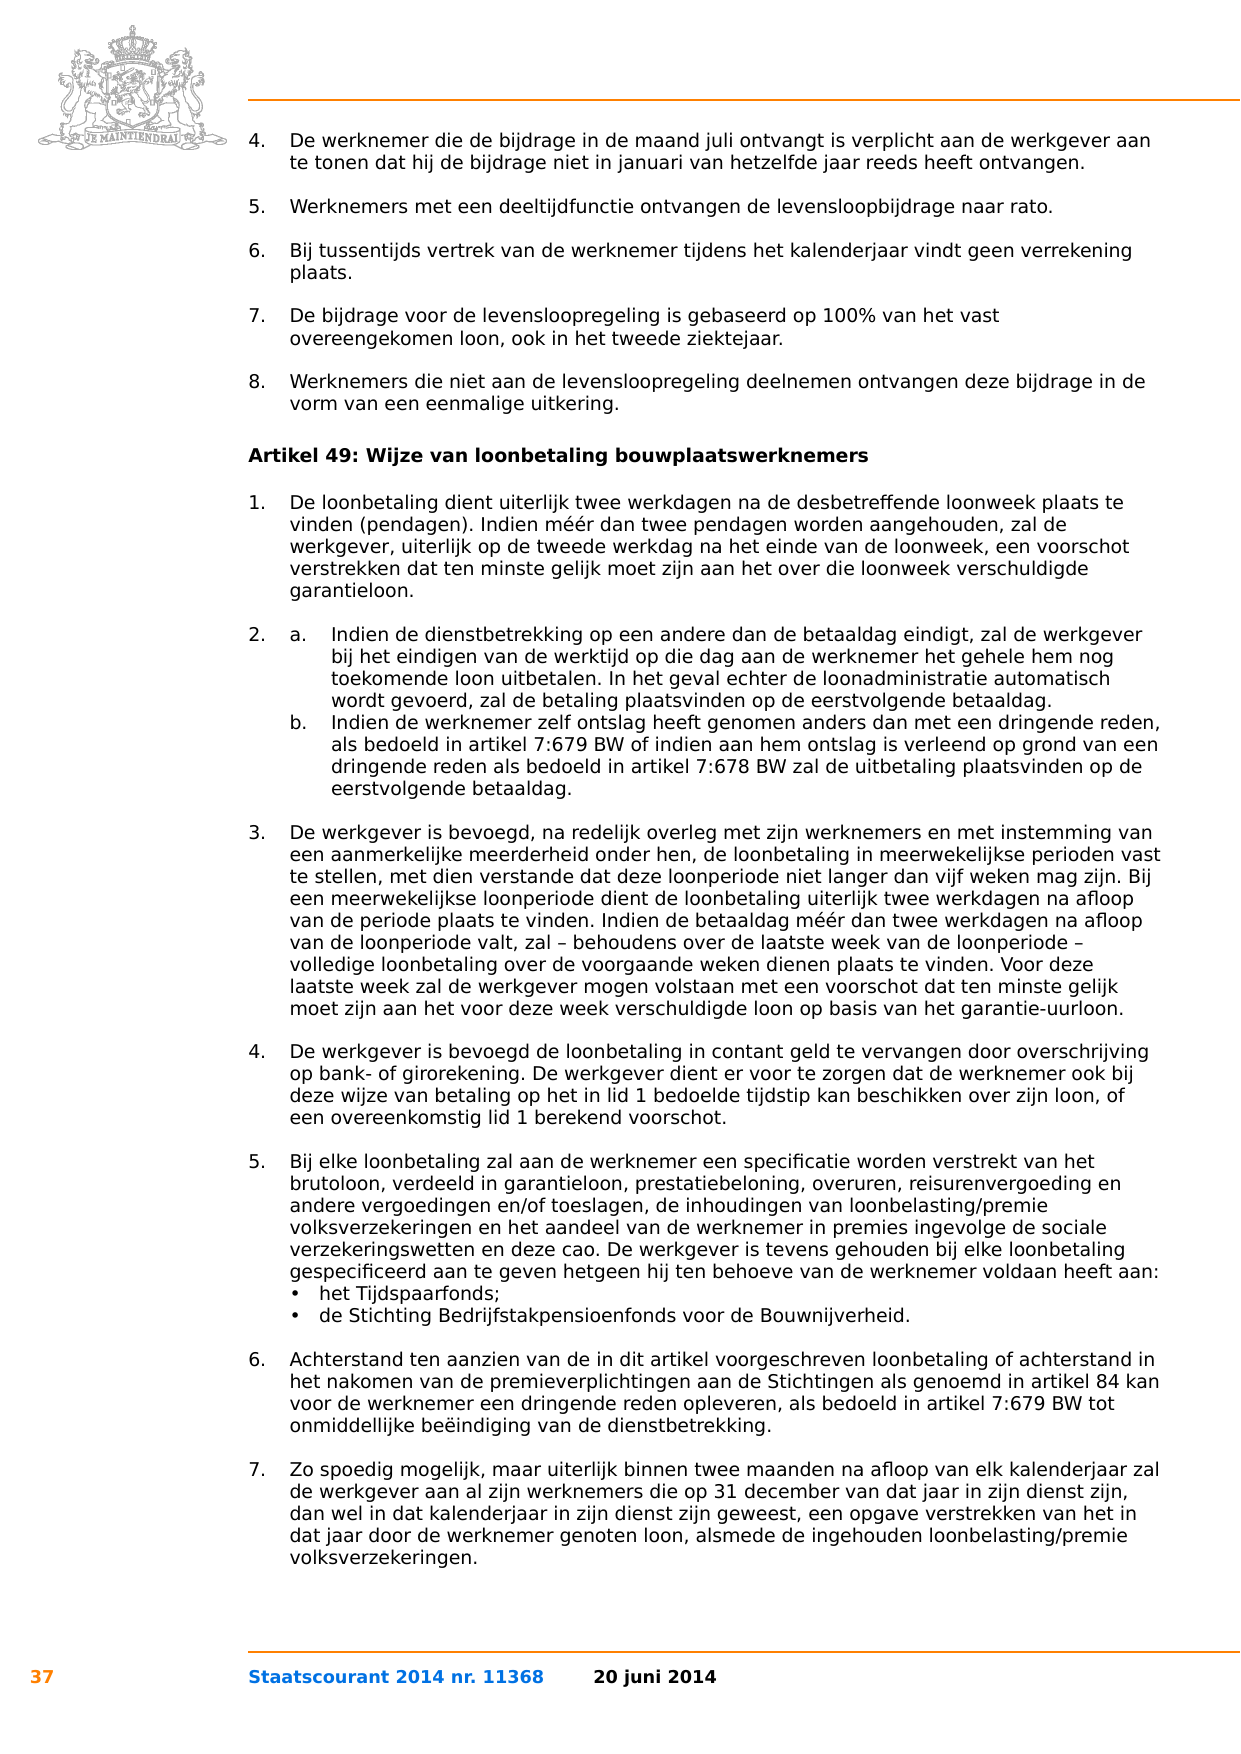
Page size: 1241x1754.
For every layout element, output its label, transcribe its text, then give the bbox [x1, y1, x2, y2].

text 3. De werkgever is bevoegd, na redelijk overleg met zijn werknemers en met instemming van een aanmerkelijke meerderheid onder hen, de loonbetaling in meerwekelijkse perioden vast te stellen, met dien verstande dat deze loonperiode niet langer dan vijf weken mag zijn. Bij een meerwekelijkse loonperiode dient de loonbetaling uiterlijk twee werkdagen na afloop van de periode plaats te vinden. Indien de betaaldag méér dan twee werkdagen na afloop van de loonperiode valt, zal – behoudens over de laatste week van de loonperiode – volledige loonbetaling over de voorgaande weken dienen plaats te vinden. Voor deze laatste week zal de werkgever mogen volstaan met een voorschot dat ten minste gelijk moet zijn aan het voor deze week verschuldigde loon op basis van het garantie-uurloon. [248, 822, 1163, 1019]
text 7. De bijdrage voor de levensloopregeling is gebaseerd op 100% van het vast overeengekomen loon, ook in het tweede ziektejaar. [248, 305, 1163, 349]
text 4. De werknemer die de bijdrage in de maand juli ontvangt is verplicht aan de werkgever aan te tonen dat hij de bijdrage niet in januari van hetzelfde jaar reeds heeft ontvangen. [248, 130, 1163, 174]
text b. Indien de werknemer zelf ontslag heeft genomen anders dan met een dringende reden, als bedoeld in artikel 7:679 BW of indien aan hem ontslag is verleend op grond van een dringende reden als bedoeld in artikel 7:678 BW zal de uitbetaling plaatsvinden op de eerstvolgende betaaldag. [289, 712, 1163, 800]
text 4. De werkgever is bevoegd de loonbetaling in contant geld te vervangen door overschrijving op bank- of girorekening. De werkgever dient er voor te zorgen dat de werknemer ook bij deze wijze van betaling op het in lid 1 bedoelde tijdstip kan beschikken over zijn loon, of een overeenkomstig lid 1 berekend voorschot. [248, 1041, 1163, 1129]
text 8. Werknemers die niet aan de levensloopregeling deelnemen ontvangen deze bijdrage in de vorm van een eenmalige uitkering. [248, 371, 1163, 415]
text • de Stichting Bedrijfstakpensioenfonds voor de Bouwnijverheid. [289, 1305, 1163, 1327]
text 5. Bij elke loonbetaling zal aan de werknemer een specificatie worden verstrekt van het brutoloon, verdeeld in garantieloon, prestatiebeloning, overuren, reisurenvergoeding en andere vergoedingen en/of toeslagen, de inhoudingen van loonbelasting/premie volksverzekeringen en het aandeel van de werknemer in premies ingevolge de sociale verzekeringswetten en deze cao. De werkgever is tevens gehouden bij elke loonbetaling gespecificeerd aan te geven hetgeen hij ten behoeve van de werknemer voldaan heeft aan: [248, 1151, 1163, 1283]
picture [38, 25, 227, 150]
text 7. Zo spoedig mogelijk, maar uiterlijk binnen twee maanden na afloop van elk kalenderjaar zal de werkgever aan al zijn werknemers die op 31 december van dat jaar in zijn dienst zijn, dan wel in dat kalenderjaar in zijn dienst zijn geweest, een opgave verstrekken van het in dat jaar door de werknemer genoten loon, alsmede de ingehouden loonbelasting/premie volksverzekeringen. [248, 1459, 1163, 1568]
text 6. Achterstand ten aanzien van de in dit artikel voorgeschreven loonbetaling of achterstand in het nakomen van de premieverplichtingen aan de Stichtingen als genoemd in artikel 84 kan voor de werknemer een dringende reden opleveren, als bedoeld in artikel 7:679 BW tot onmiddellijke beëindiging van de dienstbetrekking. [248, 1349, 1163, 1437]
text • het Tijdspaarfonds; [289, 1283, 1163, 1305]
text 6. Bij tussentijds vertrek van de werknemer tijdens het kalenderjaar vindt geen verrekening plaats. [248, 239, 1163, 283]
text 5. Werknemers met een deeltijdfunctie ontvangen de levensloopbijdrage naar rato. [248, 196, 1163, 218]
subtitle Artikel 49: Wijze van loonbetaling bouwplaatswerknemers [248, 445, 1163, 467]
text 1. De loonbetaling dient uiterlijk twee werkdagen na de desbetreffende loonweek plaats te vinden (pendagen). Indien méér dan twee pendagen worden aangehouden, zal de werkgever, uiterlijk op de tweede werkdag na het einde van de loonweek, een voorschot verstrekken dat ten minste gelijk moet zijn aan het over die loonweek verschuldigde garantieloon. [248, 492, 1163, 602]
text 2. a. Indien de dienstbetrekking op een andere dan de betaaldag eindigt, zal de werkgever bij het eindigen van de werktijd op die dag aan de werknemer het gehele hem nog toekomende loon uitbetalen. In het geval echter de loonadministratie automatisch wordt gevoerd, zal de betaling plaatsvinden op de eerstvolgende betaaldag. [248, 624, 1163, 712]
